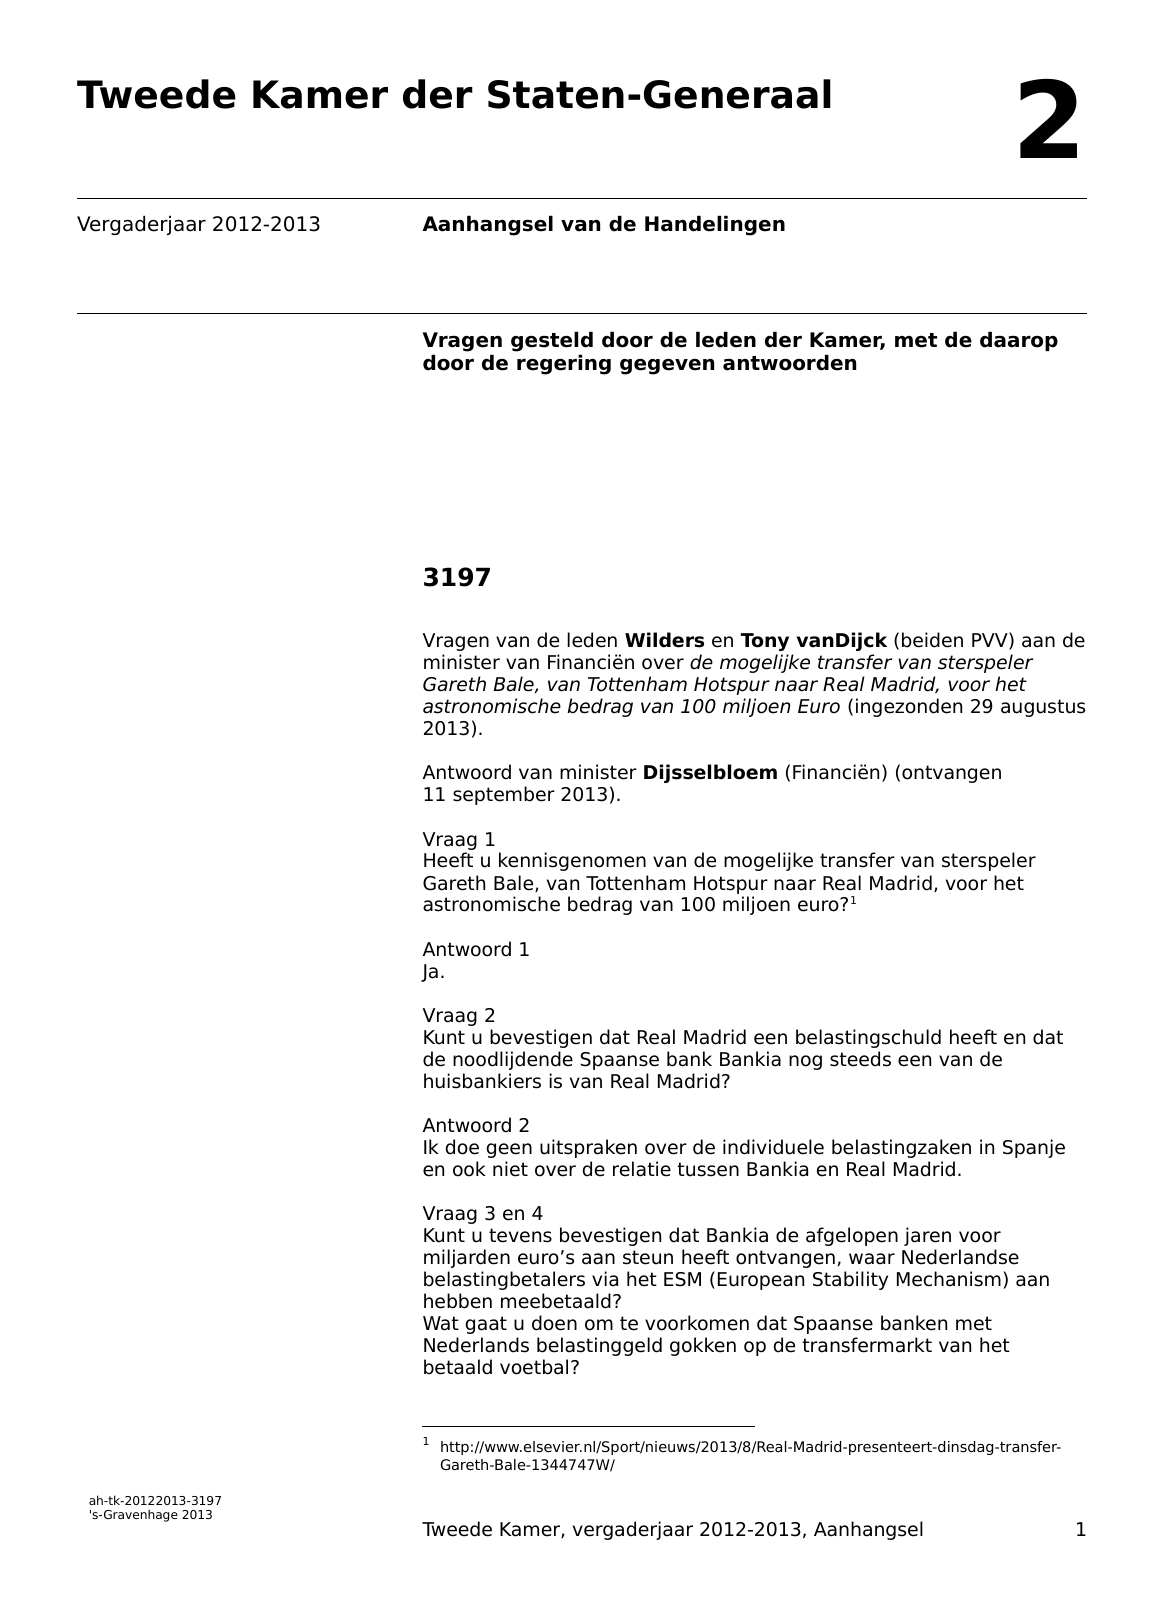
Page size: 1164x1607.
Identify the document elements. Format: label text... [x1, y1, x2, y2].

text Kunt u tevens bevestigen dat Bankia de afgelopen jaren voor miljarden euro’s aan steun heeft ontvangen, waar Nederlandse belastingbetalers via het ESM (European Stability Mechanism) aan hebben meebetaald? [422, 1225, 1087, 1313]
text http://www.elsevier.nl/Sport/nieuws/2013/8/Real-Madrid-presenteert-dinsdag-transfer-Gareth-Bale-1344747W/ [422, 1435, 1087, 1474]
text Vraag 1 [422, 828, 1087, 850]
text Antwoord van minister Dijsselbloem (Financiën) (ontvangen 11 september 2013). [422, 762, 1087, 806]
text Vraag 3 en 4 [422, 1203, 1087, 1225]
table_header 2 [886, 59, 1087, 198]
table_header Tweede Kamer der Staten-Generaal [77, 59, 886, 198]
table_cell Aanhangsel van de Handelingen [422, 199, 1087, 313]
table_cell Vragen gesteld door de leden der Kamer, met de daarop door de regering gegeven antwoorden [422, 314, 1087, 375]
text 's-Gravenhage 2013 [88, 1508, 323, 1522]
text Antwoord 2 [422, 1115, 1087, 1137]
text 3197 [422, 563, 1087, 592]
text Vragen van de leden Wilders en Tony vanDijck (beiden PVV) aan de minister van Financiën over de mogelijke transfer van sterspeler Gareth Bale, van Tottenham Hotspur naar Real Madrid, voor het astronomische bedrag van 100 miljoen Euro (ingezonden 29 augustus 2013). [422, 630, 1087, 740]
table_cell Vergaderjaar 2012-2013 [77, 199, 422, 313]
text ah-tk-20122013-3197 [88, 1494, 323, 1508]
text Ja. [422, 961, 1087, 982]
text Heeft u kennisgenomen van de mogelijke transfer van sterspeler Gareth Bale, van Tottenham Hotspur naar Real Madrid, voor het astronomische bedrag van 100 miljoen euro? [422, 850, 1087, 916]
text Wat gaat u doen om te voorkomen dat Spaanse banken met Nederlands belastinggeld gokken op de transfermarkt van het betaald voetbal? [422, 1313, 1087, 1379]
text Vraag 2 [422, 1005, 1087, 1027]
text Kunt u bevestigen dat Real Madrid een belastingschuld heeft en dat de noodlijdende Spaanse bank Bankia nog steeds een van de huisbankiers is van Real Madrid? [422, 1027, 1087, 1093]
text Ik doe geen uitspraken over de individuele belastingzaken in Spanje en ook niet over de relatie tussen Bankia en Real Madrid. [422, 1137, 1087, 1181]
table_cell [77, 314, 422, 375]
text Antwoord 1 [422, 938, 1087, 961]
